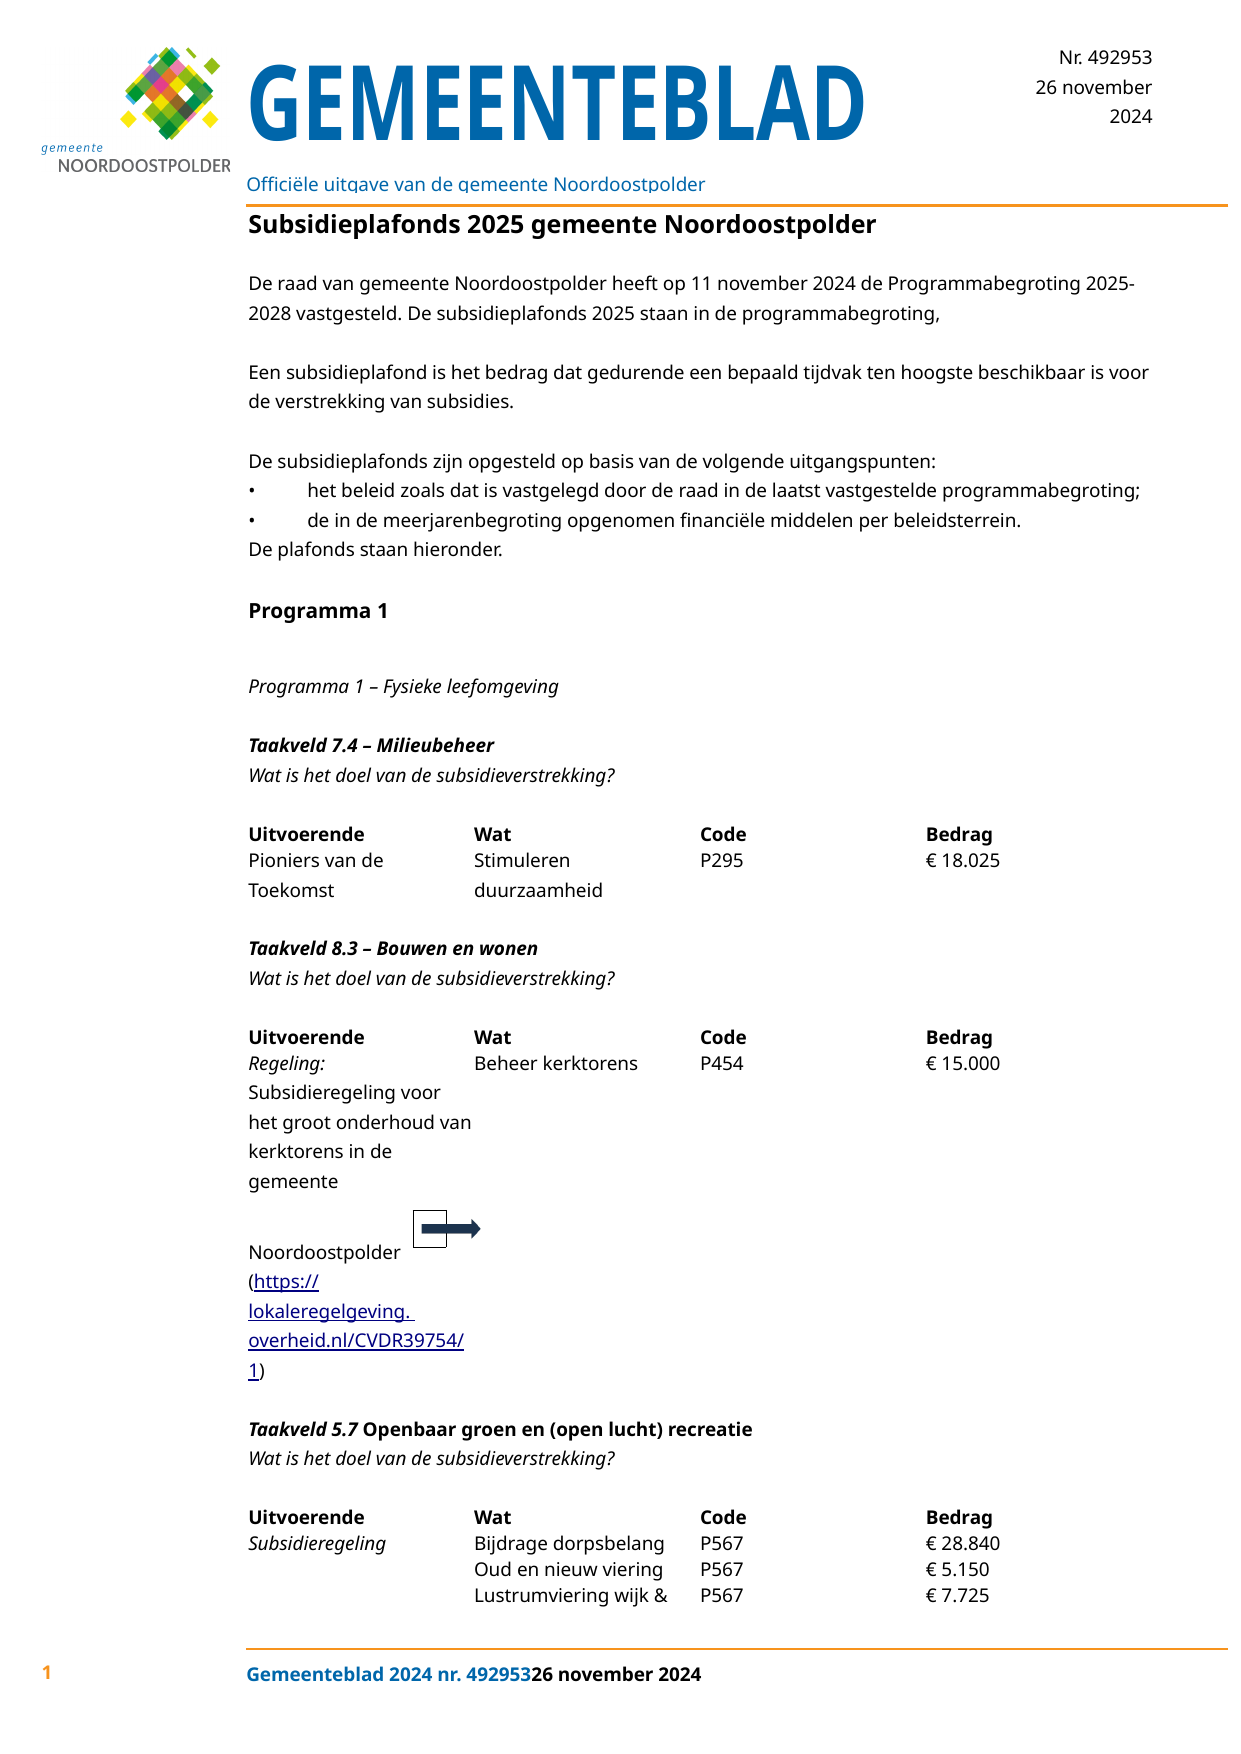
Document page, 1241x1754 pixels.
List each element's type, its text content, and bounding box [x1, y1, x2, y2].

picture [421, 1218, 481, 1239]
text Wat is het doel van de subsidieverstrekking? [248, 965, 1152, 991]
text Taakveld 8.3 – Bouwen en wonen [248, 935, 1152, 961]
text De raad van gemeente Noordoostpolder heeft op 11 november 2024 de Programmabegroting 2025- 2028 vastgesteld. De subsidieplafonds 2025 staan in de programmabegroting, [248, 270, 1152, 326]
text De plafonds staan hieronder. [248, 537, 1152, 562]
table_header Code [700, 1024, 926, 1050]
table_header Bedrag [926, 821, 1152, 847]
table_header Bedrag [926, 1505, 1152, 1530]
table_cell Regeling: Subsidieregeling voor het groot onderhoud van kerktorens in de gemeente Noordoostpolder (https://lokaleregelgeving. overheid.nl/CVDR39754/1) [248, 1050, 474, 1383]
table_header Uitvoerende [248, 1505, 474, 1530]
table_header Code [700, 1505, 926, 1530]
list het beleid zoals dat is vastgelegd door de raad in de laatst vastgestelde programmabegroting; [248, 477, 1152, 503]
table_header Uitvoerende [248, 1024, 474, 1050]
table_header Code [700, 821, 926, 847]
text Een subsidieplafond is het bedrag dat gedurende een bepaald tijdvak ten hoogste beschikbaar is voor de verstrekking van subsidies. [248, 359, 1152, 414]
text Wat is het doel van de subsidieverstrekking? [248, 762, 1152, 788]
text Programma 1 [248, 596, 1152, 624]
table_cell Subsidieregeling [248, 1530, 474, 1607]
text Subsidieplafonds 2025 gemeente Noordoostpolder [248, 207, 1152, 241]
table_cell P295 [700, 847, 926, 902]
table_cell € 18.025 [926, 847, 1152, 902]
picture [41, 47, 231, 172]
table_cell Lustrumviering wijk & [474, 1582, 700, 1607]
text De subsidieplafonds zijn opgesteld op basis van de volgende uitgangspunten: [248, 448, 1152, 473]
table_cell P567 [700, 1582, 926, 1607]
table_header Wat [474, 1505, 700, 1530]
table_header Wat [474, 1024, 700, 1050]
table_cell € 7.725 [926, 1582, 1152, 1607]
text Taakveld 5.7 Openbaar groen en (open lucht) recreatie [248, 1416, 1152, 1441]
table_cell € 28.840 [926, 1530, 1152, 1556]
table_cell € 5.150 [926, 1556, 1152, 1582]
table_header Uitvoerende [248, 821, 474, 847]
list de in de meerjarenbegroting opgenomen financiële middelen per beleidsterrein. [248, 507, 1152, 533]
table_cell Stimuleren duurzaamheid [474, 847, 700, 902]
text Taakveld 7.4 – Milieubeheer [248, 733, 1152, 758]
table_cell Bijdrage dorpsbelang [474, 1530, 700, 1556]
table_cell P454 [700, 1050, 926, 1383]
table_cell Pioniers van de Toekomst [248, 847, 474, 902]
table_cell Oud en nieuw viering [474, 1556, 700, 1582]
table_header Bedrag [926, 1024, 1152, 1050]
table_cell € 15.000 [926, 1050, 1152, 1383]
text Programma 1 – Fysieke leefomgeving [248, 673, 1152, 699]
table_header Wat [474, 821, 700, 847]
table_cell P567 [700, 1530, 926, 1556]
table_cell P567 [700, 1556, 926, 1582]
text Wat is het doel van de subsidieverstrekking? [248, 1445, 1152, 1471]
table_cell Beheer kerktorens [474, 1050, 700, 1383]
